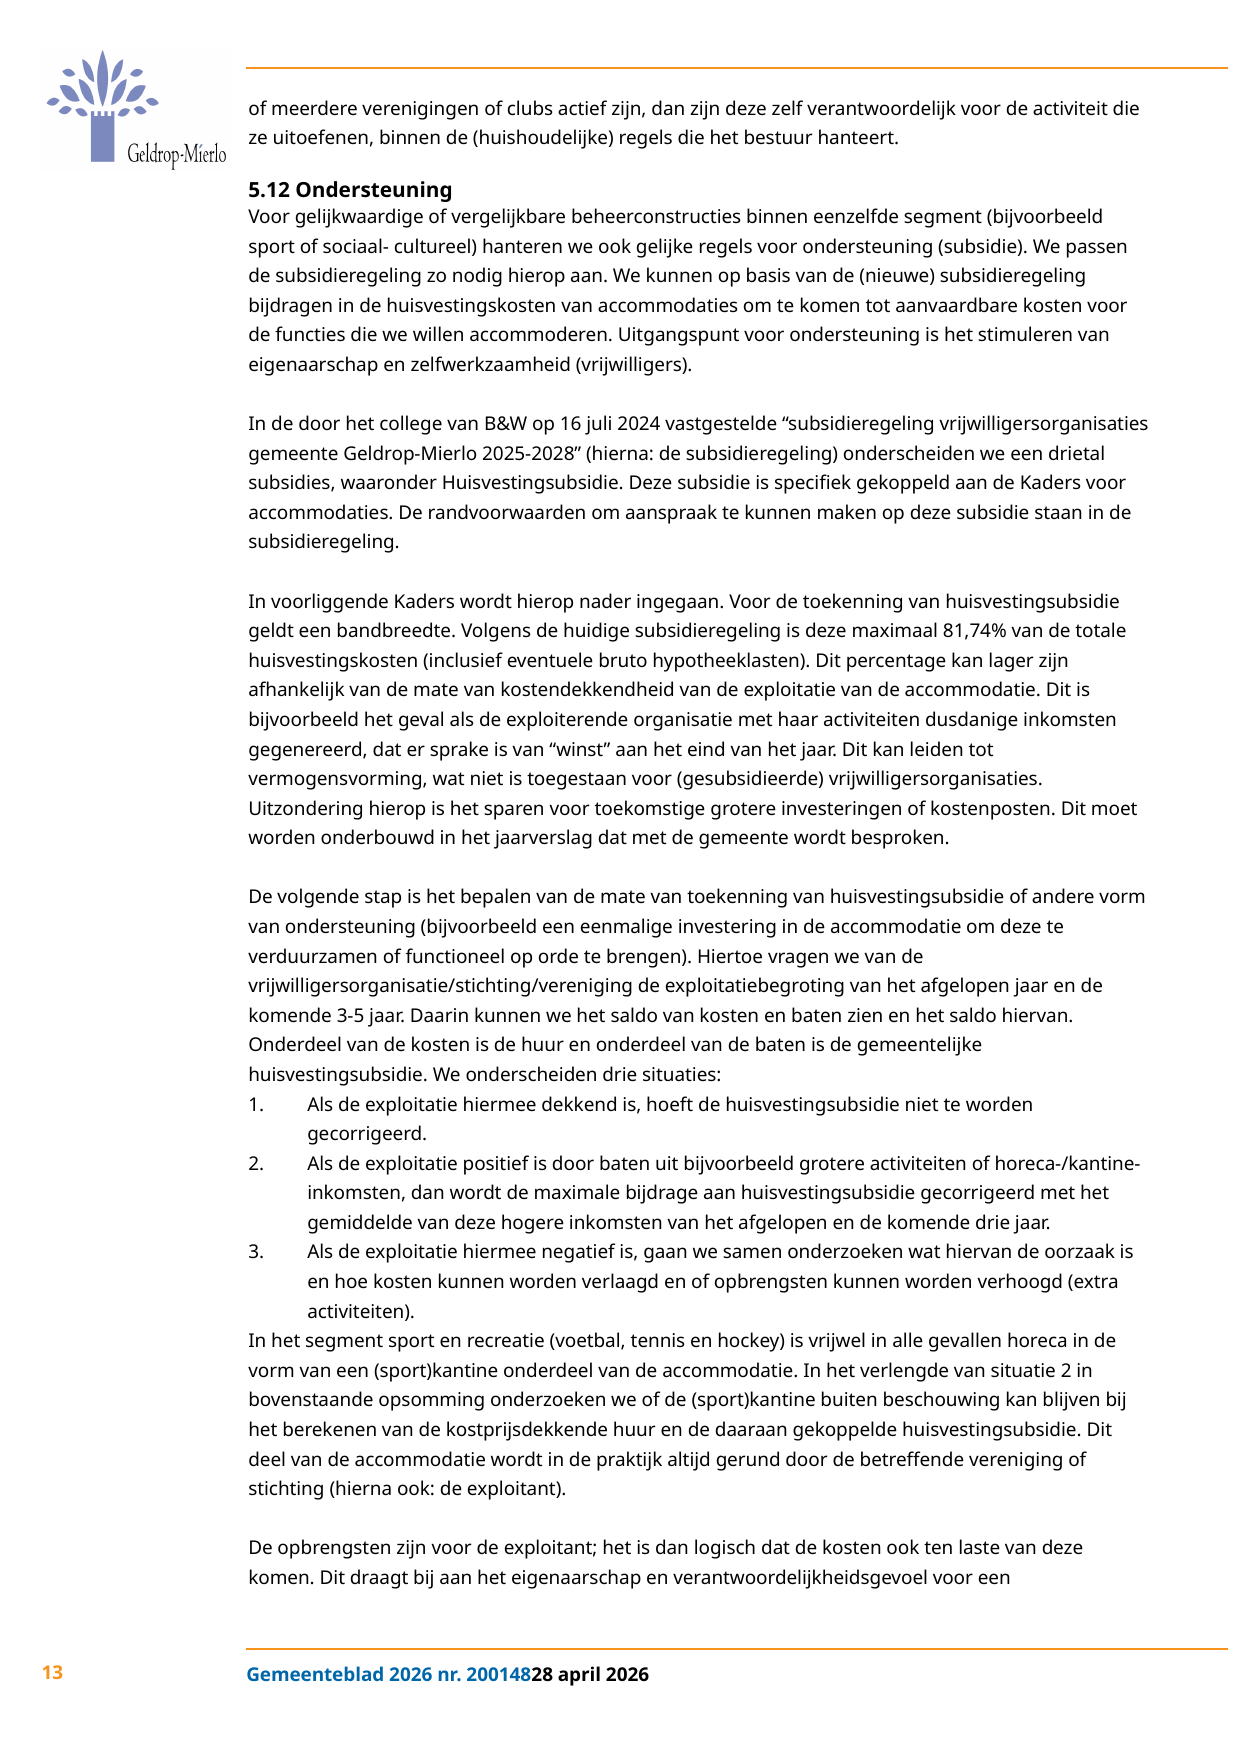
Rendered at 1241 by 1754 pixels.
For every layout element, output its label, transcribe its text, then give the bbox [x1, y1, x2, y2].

text 5.12 Ondersteuning [248, 175, 1152, 203]
list Als de exploitatie positief is door baten uit bijvoorbeeld grotere activiteiten of horeca-/kantine- inkomsten, dan wordt de maximale bijdrage aan huisvestingsubsidie gecorrigeerd met het gemiddelde van deze hogere inkomsten van het afgelopen en de komende drie jaar. [248, 1150, 1152, 1235]
text of meerdere verenigingen of clubs actief zijn, dan zijn deze zelf verantwoordelijk voor de activiteit die ze uitoefenen, binnen de (huishoudelijke) regels die het bestuur hanteert. [248, 95, 1152, 150]
text De volgende stap is het bepalen van de mate van toekenning van huisvestingsubsidie of andere vorm van ondersteuning (bijvoorbeeld een eenmalige investering in de accommodatie om deze te verduurzamen of functioneel op orde te brengen). Hiertoe vragen we van de vrijwilligersorganisatie/stichting/vereniging de exploitatiebegroting van het afgelopen jaar en de komende 3-5 jaar. Daarin kunnen we het saldo van kosten en baten zien en het saldo hiervan. Onderdeel van de kosten is de huur en onderdeel van de baten is de gemeentelijke huisvestingsubsidie. We onderscheiden drie situaties: [248, 884, 1152, 1087]
text In voorliggende Kaders wordt hierop nader ingegaan. Voor de toekenning van huisvestingsubsidie geldt een bandbreedte. Volgens de huidige subsidieregeling is deze maximaal 81,74% van de totale huisvestingskosten (inclusief eventuele bruto hypotheeklasten). Dit percentage kan lager zijn afhankelijk van de mate van kostendekkendheid van de exploitatie van de accommodatie. Dit is bijvoorbeeld het geval als de exploiterende organisatie met haar activiteiten dusdanige inkomsten gegenereerd, dat er sprake is van “winst” aan het eind van het jaar. Dit kan leiden tot vermogensvorming, wat niet is toegestaan voor (gesubsidieerde) vrijwilligersorganisaties. Uitzondering hierop is het sparen voor toekomstige grotere investeringen of kostenposten. Dit moet worden onderbouwd in het jaarverslag dat met de gemeente wordt besproken. [248, 588, 1152, 850]
list Als de exploitatie hiermee negatief is, gaan we samen onderzoeken wat hiervan de oorzaak is en hoe kosten kunnen worden verlaagd en of opbrengsten kunnen worden verhoogd (extra activiteiten). [248, 1239, 1152, 1323]
text In het segment sport en recreatie (voetbal, tennis en hockey) is vrijwel in alle gevallen horeca in de vorm van een (sport)kantine onderdeel van de accommodatie. In het verlengde van situatie 2 in bovenstaande opsomming onderzoeken we of de (sport)kantine buiten beschouwing kan blijven bij het berekenen van de kostprijsdekkende huur en de daaraan gekoppelde huisvestingsubsidie. Dit deel van de accommodatie wordt in de praktijk altijd gerund door de betreffende vereniging of stichting (hierna ook: de exploitant). [248, 1327, 1152, 1501]
list Als de exploitatie hiermee dekkend is, hoeft de huisvestingsubsidie niet te worden gecorrigeerd. [248, 1091, 1152, 1146]
text In de door het college van B&W op 16 juli 2024 vastgestelde “subsidieregeling vrijwilligersorganisaties gemeente Geldrop-Mierlo 2025-2028” (hierna: de subsidieregeling) onderscheiden we een drietal subsidies, waaronder Huisvestingsubsidie. Deze subsidie is specifiek gekoppeld aan de Kaders voor accommodaties. De randvoorwaarden om aanspraak te kunnen maken op deze subsidie staan in de subsidieregeling. [248, 410, 1152, 554]
text De opbrengsten zijn voor de exploitant; het is dan logisch dat de kosten ook ten laste van deze komen. Dit draagt bij aan het eigenaarschap en verantwoordelijkheidsgevoel voor een [248, 1534, 1152, 1590]
picture [41, 47, 231, 172]
text Voor gelijkwaardige of vergelijkbare beheerconstructies binnen eenzelfde segment (bijvoorbeeld sport of sociaal- cultureel) hanteren we ook gelijke regels voor ondersteuning (subsidie). We passen de subsidieregeling zo nodig hierop aan. We kunnen op basis van de (nieuwe) subsidieregeling bijdragen in de huisvestingskosten van accommodaties om te komen tot aanvaardbare kosten voor de functies die we willen accommoderen. Uitgangspunt voor ondersteuning is het stimuleren van eigenaarschap en zelfwerkzaamheid (vrijwilligers). [248, 203, 1152, 377]
